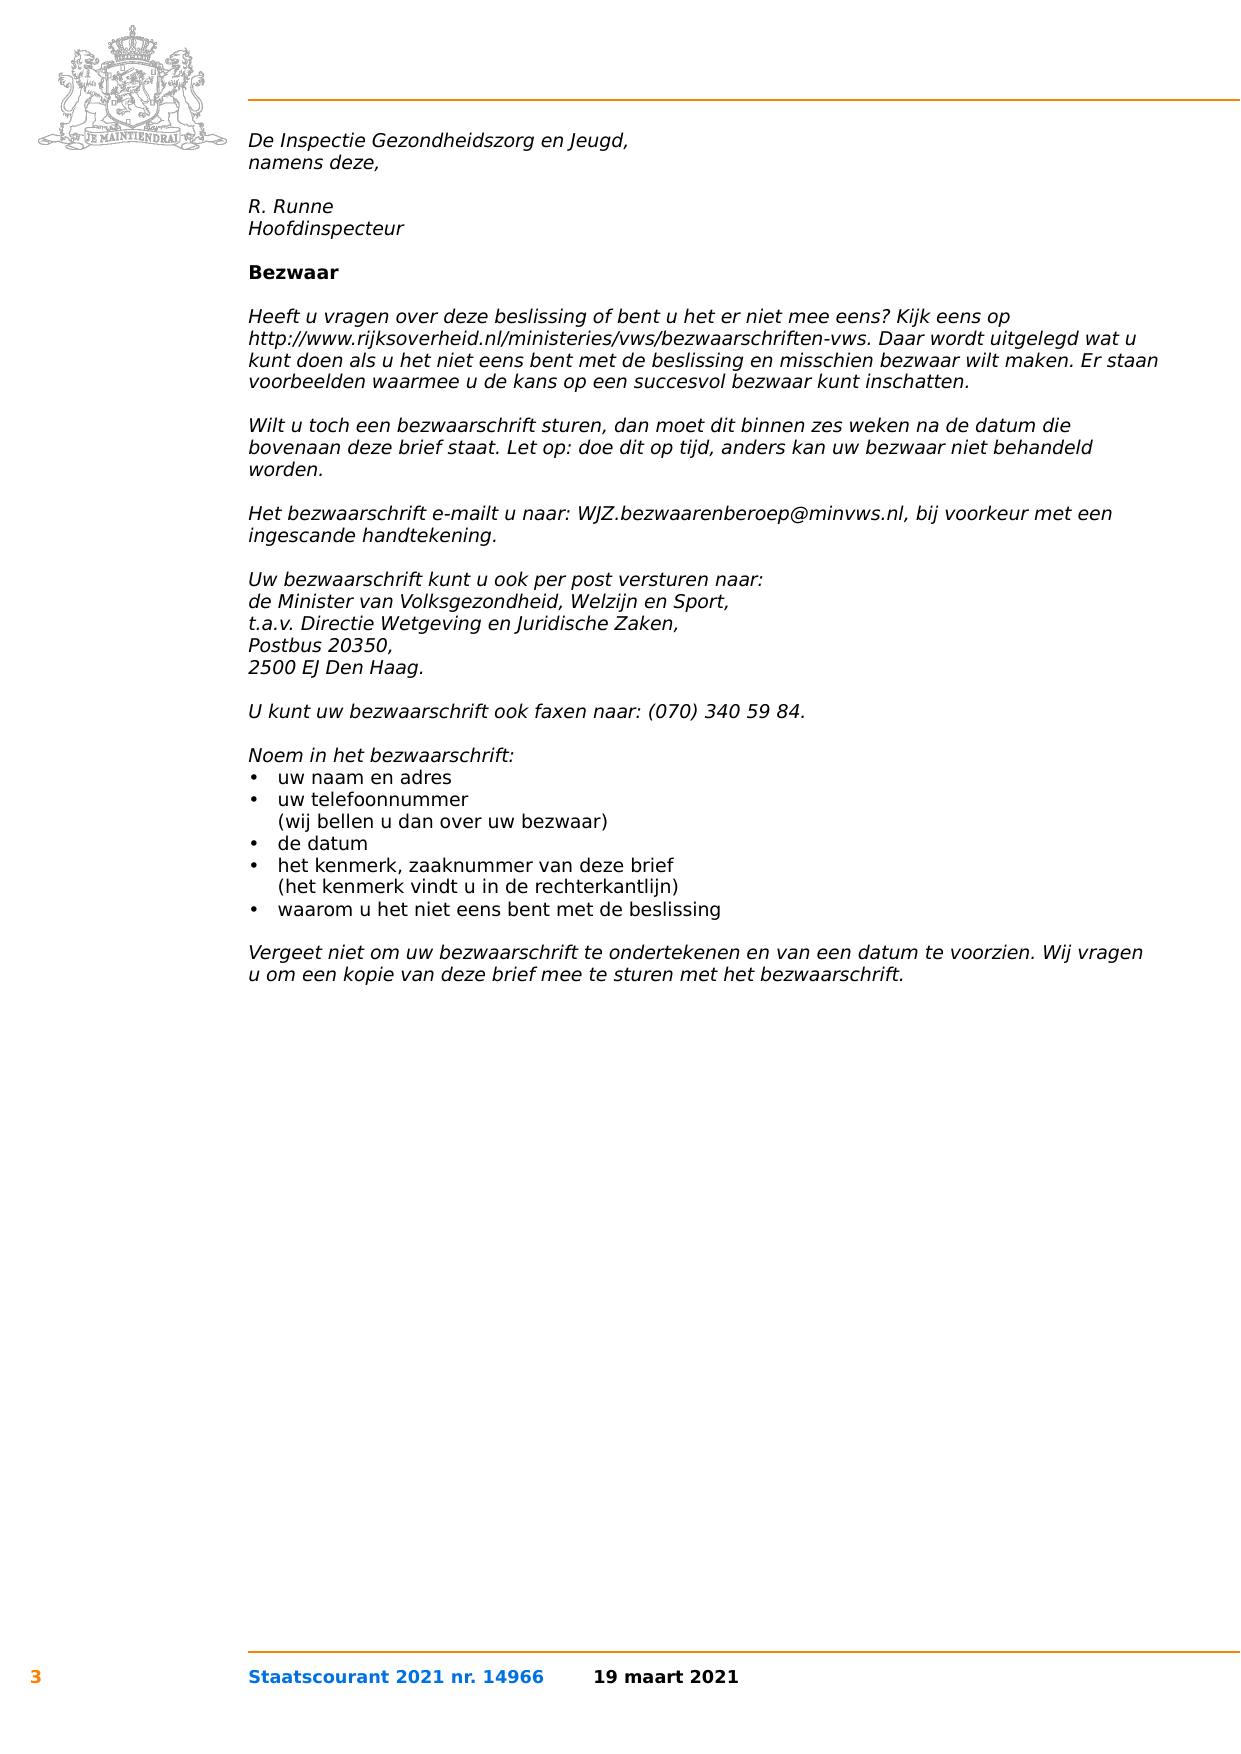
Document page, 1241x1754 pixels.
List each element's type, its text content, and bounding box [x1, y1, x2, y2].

text Het bezwaarschrift e-mailt u naar: WJZ.bezwaarenberoep@minvws.nl, bij voorkeur met een ingescande handtekening. [248, 503, 1163, 547]
text Noem in het bezwaarschrift: [248, 744, 1163, 767]
text (wij bellen u dan over uw bezwaar) [277, 811, 1163, 832]
text t.a.v. Directie Wetgeving en Juridische Zaken, [248, 613, 1163, 635]
text • uw telefoonnummer [248, 788, 1163, 811]
text 2500 EJ Den Haag. [248, 657, 1163, 679]
text • de datum [248, 832, 1163, 854]
text De Inspectie Gezondheidszorg en Jeugd, namens deze, R. Runne Hoofdinspecteur [248, 130, 1163, 240]
text Heeft u vragen over deze beslissing of bent u het er niet mee eens? Kijk eens op http://www.rijksoverheid.nl/ministeries/vws/bezwaarschriften-vws. Daar wordt uitgelegd wat u kunt doen als u het niet eens bent met de beslissing en misschien bezwaar wilt maken. Er staan voorbeelden waarmee u de kans op een succesvol bezwaar kunt inschatten. [248, 306, 1163, 393]
picture [38, 25, 227, 150]
text (het kenmerk vindt u in de rechterkantlijn) [277, 876, 1163, 898]
text • waarom u het niet eens bent met de beslissing [248, 898, 1163, 920]
text U kunt uw bezwaarschrift ook faxen naar: (070) 340 59 84. [248, 701, 1163, 723]
text Uw bezwaarschrift kunt u ook per post versturen naar: [248, 569, 1163, 591]
text Wilt u toch een bezwaarschrift sturen, dan moet dit binnen zes weken na de datum die bovenaan deze brief staat. Let op: doe dit op tijd, anders kan uw bezwaar niet behandeld worden. [248, 415, 1163, 481]
text de Minister van Volksgezondheid, Welzijn en Sport, [248, 591, 1163, 613]
text Bezwaar [248, 262, 1163, 284]
text • uw naam en adres [248, 767, 1163, 788]
text Postbus 20350, [248, 635, 1163, 657]
text Vergeet niet om uw bezwaarschrift te ondertekenen en van een datum te voorzien. Wij vragen u om een kopie van deze brief mee te sturen met het bezwaarschrift. [248, 942, 1163, 986]
text • het kenmerk, zaaknummer van deze brief [248, 854, 1163, 876]
